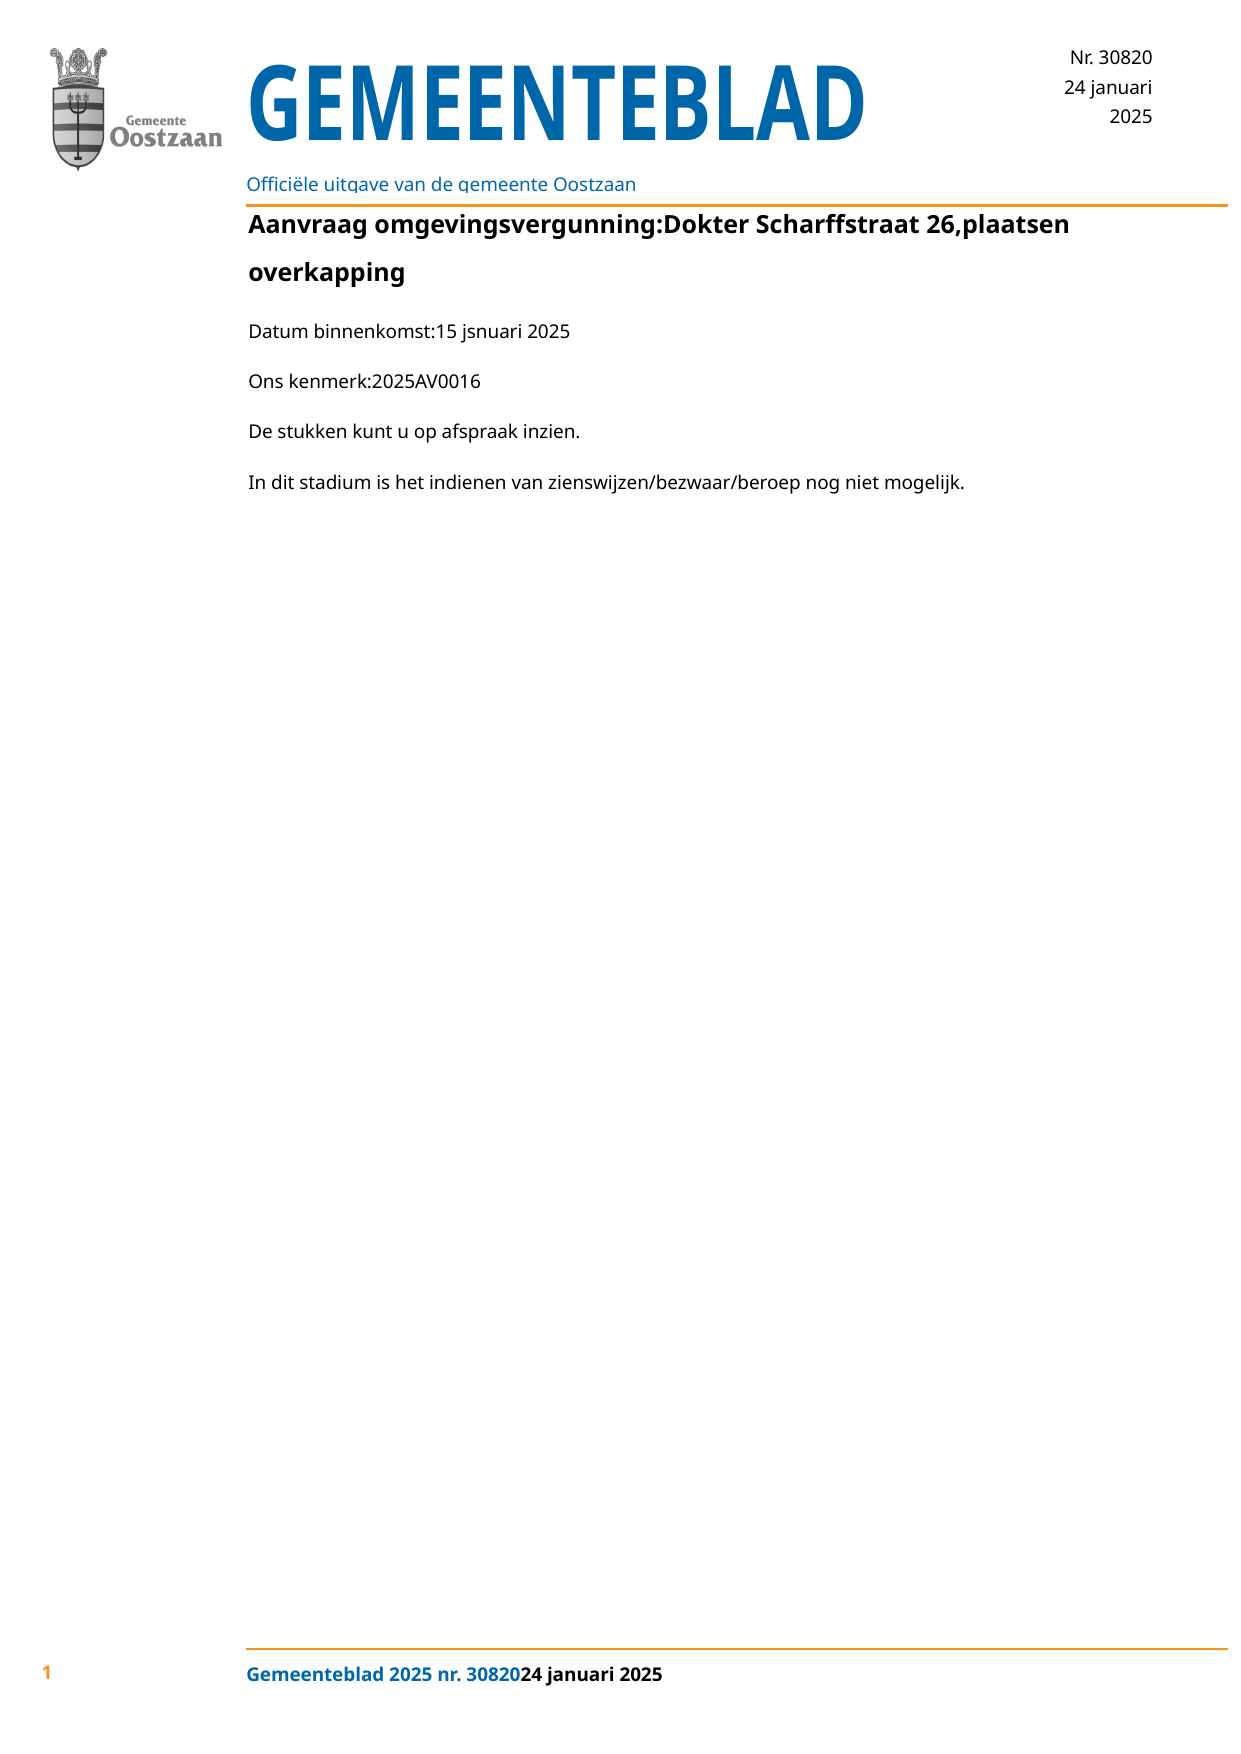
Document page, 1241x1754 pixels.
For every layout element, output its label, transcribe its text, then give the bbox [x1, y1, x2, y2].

text Datum binnenkomst:15 jsnuari 2025 [248, 318, 1152, 344]
picture [41, 47, 231, 172]
text Ons kenmerk:2025AV0016 [248, 368, 1152, 394]
text In dit stadium is het indienen van zienswijzen/bezwaar/beroep nog niet mogelijk. [248, 469, 1152, 495]
text Aanvraag omgevingsvergunning:Dokter Scharffstraat 26,plaatsen overkapping [248, 207, 1152, 288]
text De stukken kunt u op afspraak inzien. [248, 419, 1152, 444]
